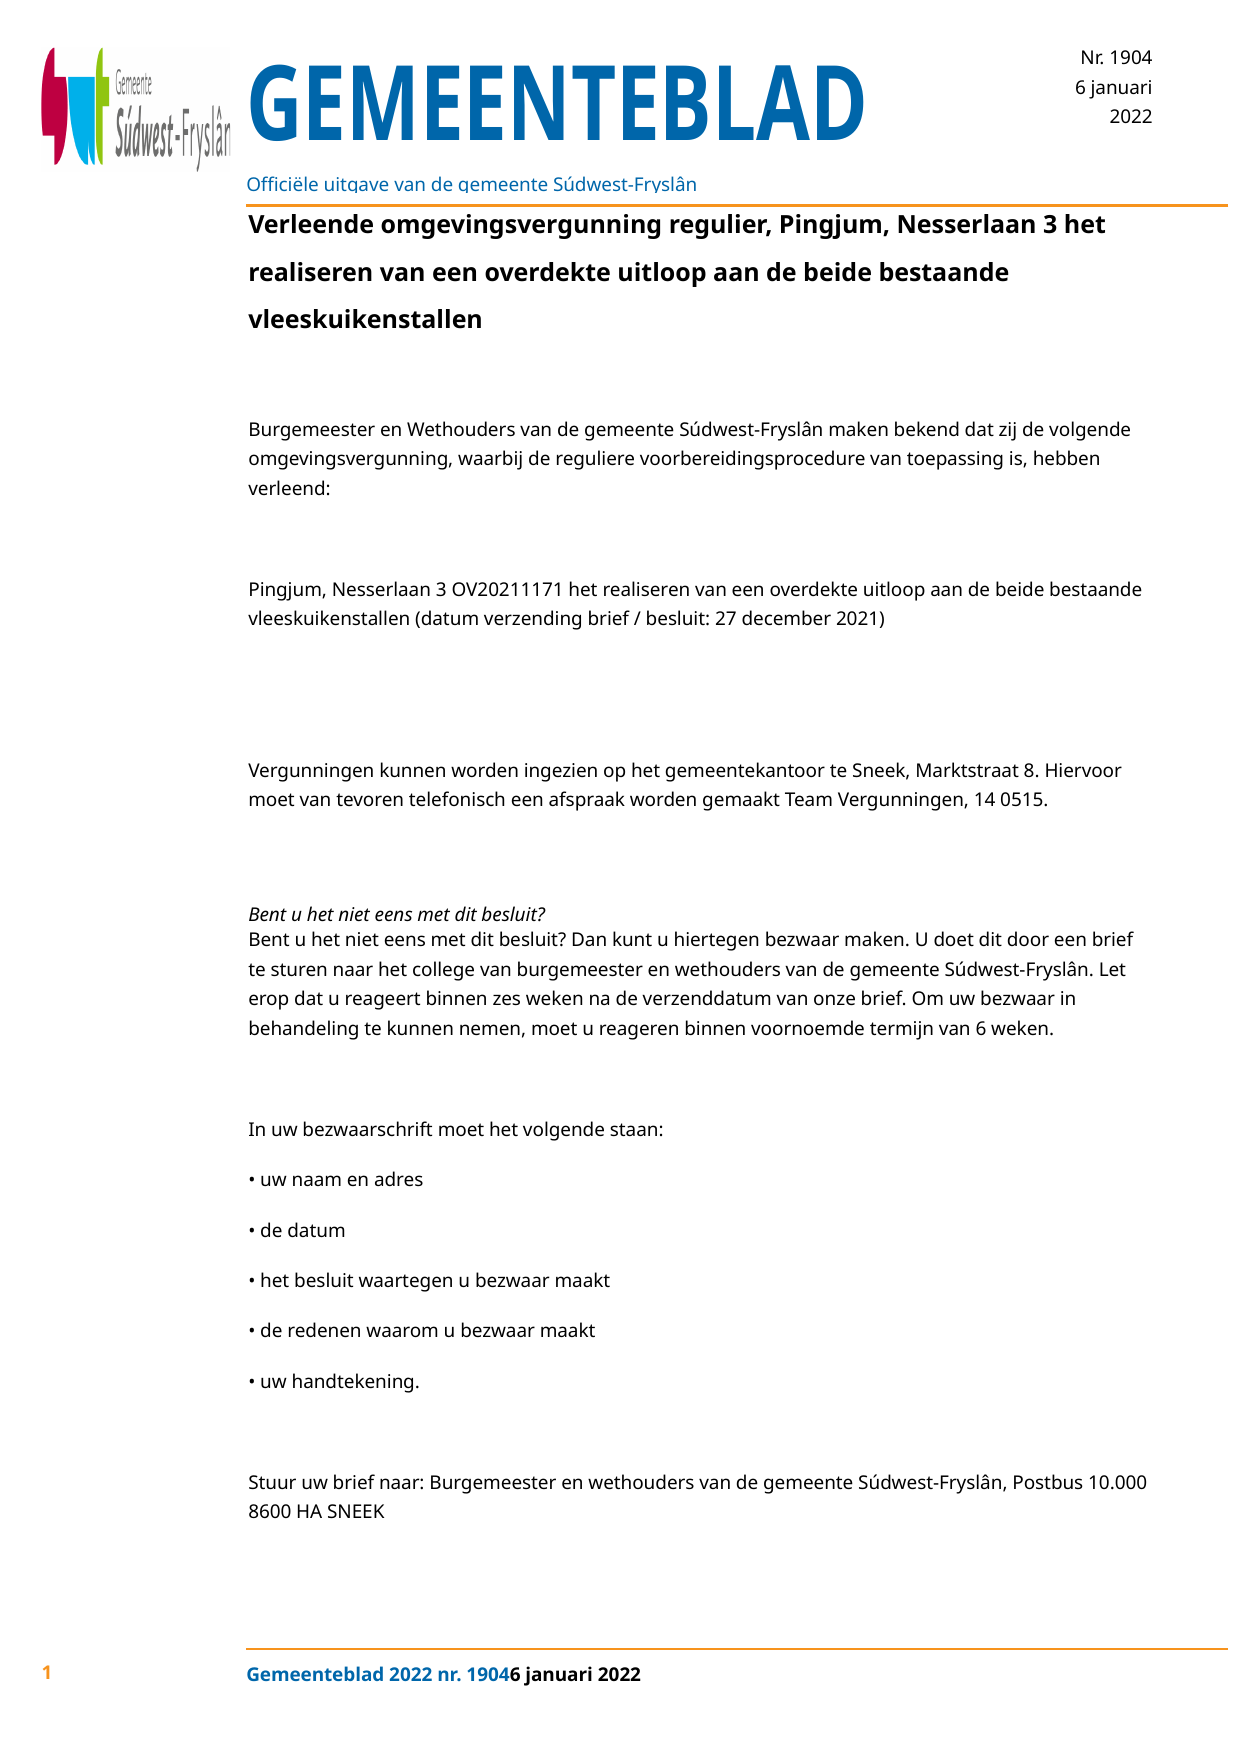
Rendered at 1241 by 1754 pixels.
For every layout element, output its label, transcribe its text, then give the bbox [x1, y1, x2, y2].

text Verleende omgevingsvergunning regulier, Pingjum, Nesserlaan 3 het realiseren van een overdekte uitloop aan de beide bestaande vleeskuikenstallen [248, 207, 1152, 336]
text • de redenen waarom u bezwaar maakt [248, 1318, 1152, 1343]
text Stuur uw brief naar: Burgemeester en wethouders van de gemeente Súdwest-Fryslân, Postbus 10.000 8600 HA SNEEK [248, 1469, 1152, 1524]
text Vergunningen kunnen worden ingezien op het gemeentekantoor te Sneek, Marktstraat 8. Hiervoor moet van tevoren telefonisch een afspraak worden gemaakt Team Vergunningen, 14 0515. [248, 757, 1152, 812]
picture [41, 47, 231, 172]
text Burgemeester en Wethouders van de gemeente Súdwest-Fryslân maken bekend dat zij de volgende omgevingsvergunning, waarbij de reguliere voorbereidingsprocedure van toepassing is, hebben verleend: [248, 416, 1152, 501]
text • de datum [248, 1217, 1152, 1243]
text In uw bezwaarschrift moet het volgende staan: [248, 1116, 1152, 1142]
text • uw naam en adres [248, 1166, 1152, 1192]
text • het besluit waartegen u bezwaar maakt [248, 1267, 1152, 1293]
text • uw handtekening. [248, 1368, 1152, 1394]
text Bent u het niet eens met dit besluit? [248, 901, 1152, 926]
text Pingjum, Nesserlaan 3 OV20211171 het realiseren van een overdekte uitloop aan de beide bestaande vleeskuikenstallen (datum verzending brief / besluit: 27 december 2021) [248, 576, 1152, 631]
text Bent u het niet eens met dit besluit? Dan kunt u hiertegen bezwaar maken. U doet dit door een brief te sturen naar het college van burgemeester en wethouders van de gemeente Súdwest-Fryslân. Let erop dat u reageert binnen zes weken na de verzenddatum van onze brief. Om uw bezwaar in behandeling te kunnen nemen, moet u reageren binnen voornoemde termijn van 6 weken. [248, 926, 1152, 1041]
